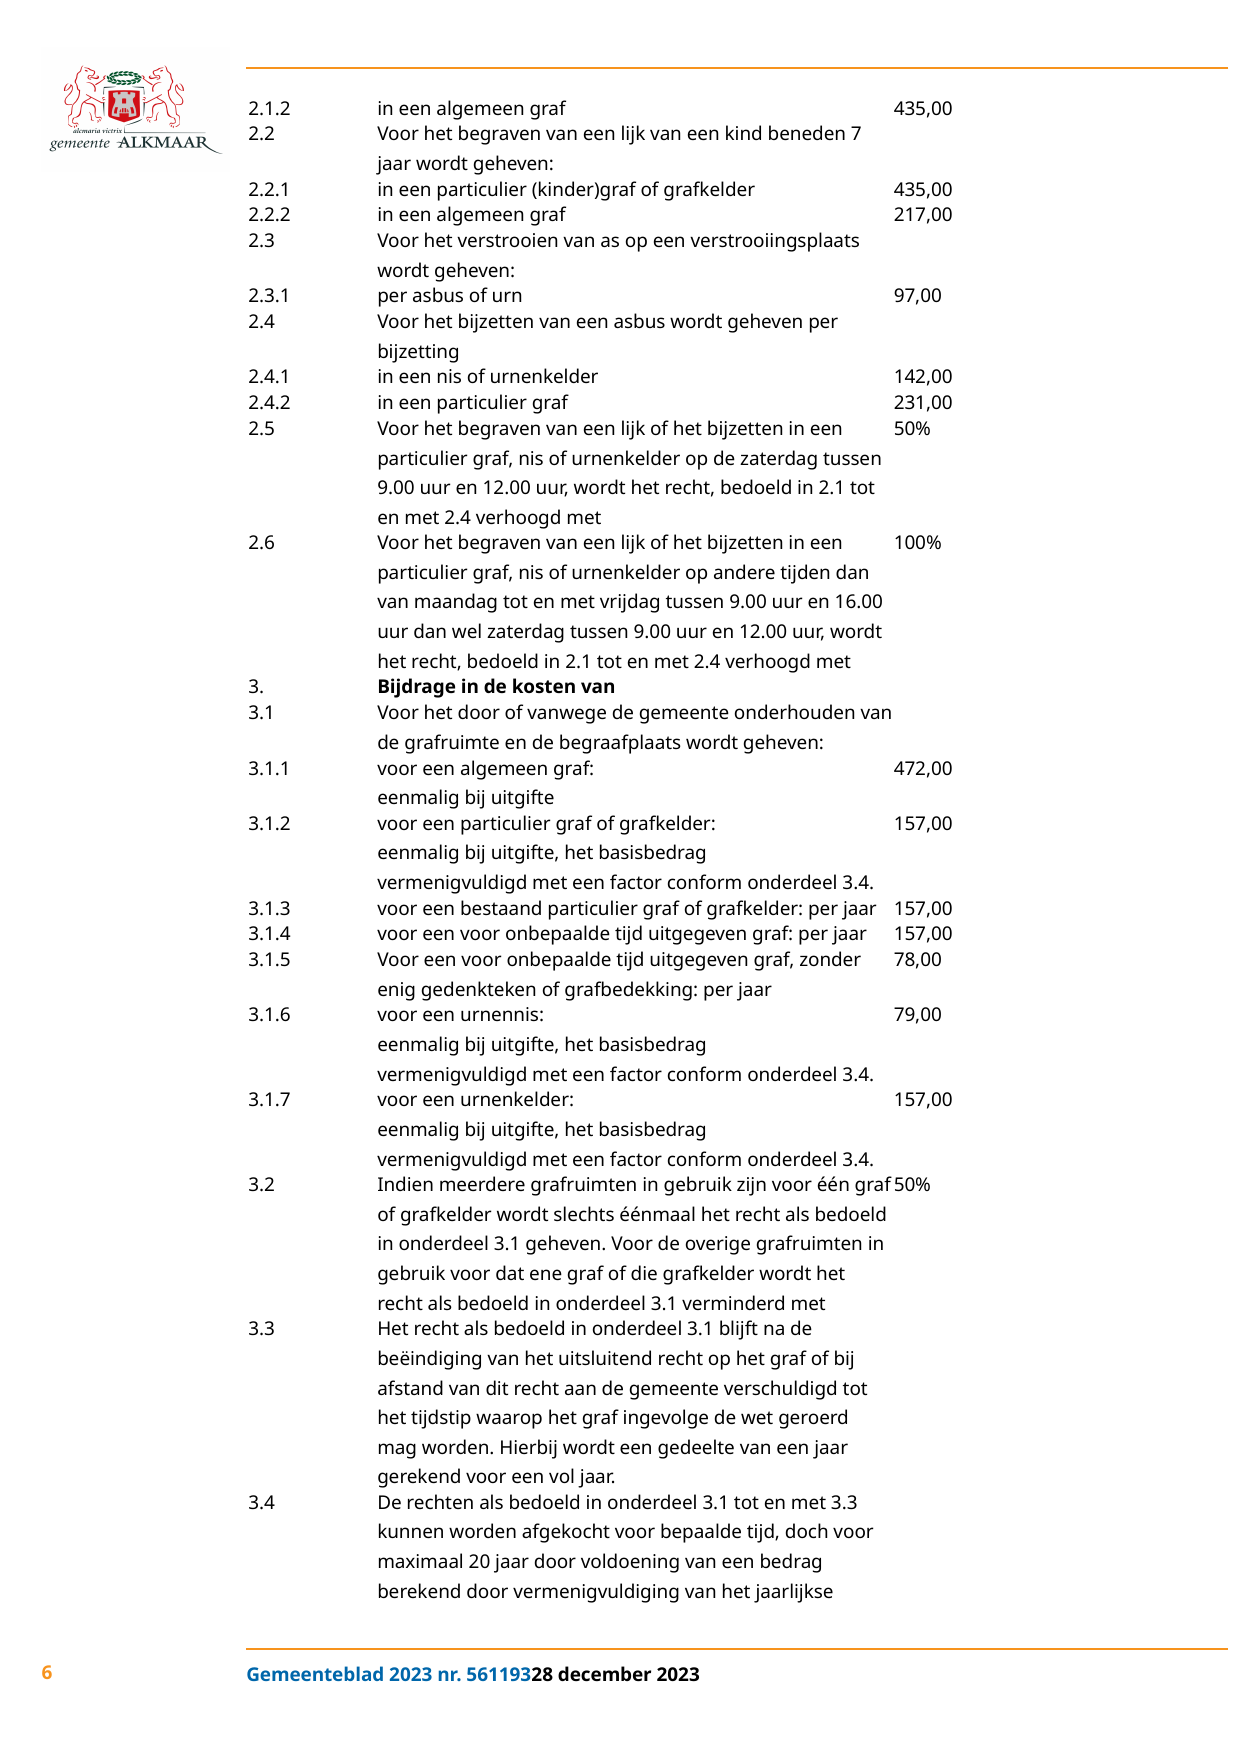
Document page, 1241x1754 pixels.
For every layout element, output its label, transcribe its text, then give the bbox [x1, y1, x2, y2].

table_cell 2.2.2 [248, 202, 377, 227]
table_cell voor een bestaand particulier graf of grafkelder: per jaar [377, 895, 893, 921]
table_cell [894, 674, 1152, 699]
picture [41, 47, 231, 172]
table_cell 79,00 [894, 1002, 1152, 1087]
table_cell 157,00 [894, 921, 1152, 946]
table_cell 472,00 [894, 755, 1152, 810]
table_cell [1023, 227, 1152, 283]
table_cell 157,00 [894, 810, 1152, 895]
table_cell Voor het door of vanwege de gemeente onderhouden van de grafruimte en de begraafplaats wordt geheven: [377, 699, 893, 755]
table_cell 2.2 [248, 121, 377, 176]
table_cell [894, 227, 1022, 283]
table_cell [894, 121, 1022, 176]
table_cell 3.1.6 [248, 1002, 377, 1087]
table_cell 157,00 [894, 895, 1152, 921]
table_cell 157,00 [894, 1087, 1152, 1171]
table_cell voor een voor onbepaalde tijd uitgegeven graf: per jaar [377, 921, 893, 946]
table_cell 231,00 [894, 389, 1022, 415]
table_cell 3.3 [248, 1316, 377, 1489]
table_cell in een algemeen graf [377, 95, 893, 121]
table_cell in een particulier (kinder)graf of grafkelder [377, 176, 893, 202]
table_cell [1023, 121, 1152, 176]
table_cell in een particulier graf [377, 389, 893, 415]
table_cell 100% [894, 530, 1022, 674]
table_cell [1023, 176, 1152, 202]
table_cell 50% [894, 1171, 1152, 1316]
table_cell 142,00 [894, 364, 1022, 389]
table_cell Bijdrage in de kosten van [377, 674, 893, 699]
table_cell Het recht als bedoeld in onderdeel 3.1 blijft na de beëindiging van het uitsluitend recht op het graf of bij afstand van dit recht aan de gemeente verschuldigd tot het tijdstip waarop het graf ingevolge de wet geroerd mag worden. Hierbij wordt een gedeelte van een jaar gerekend voor een vol jaar. [377, 1316, 893, 1489]
table_cell 3.1.1 [248, 755, 377, 810]
table_cell [1023, 415, 1152, 529]
table_cell [1023, 283, 1152, 308]
table_cell [894, 308, 1022, 364]
table_cell 435,00 [894, 176, 1022, 202]
table_cell Indien meerdere grafruimten in gebruik zijn voor één graf of grafkelder wordt slechts éénmaal het recht als bedoeld in onderdeel 3.1 geheven. Voor de overige grafruimten in gebruik voor dat ene graf of die grafkelder wordt het recht als bedoeld in onderdeel 3.1 verminderd met [377, 1171, 893, 1316]
table_cell 3.2 [248, 1171, 377, 1316]
table_cell 2.3 [248, 227, 377, 283]
table_cell 3.1 [248, 699, 377, 755]
table_cell 2.5 [248, 415, 377, 529]
table_cell 2.3.1 [248, 283, 377, 308]
table_cell 3.1.3 [248, 895, 377, 921]
table_cell voor een urnenkelder: eenmalig bij uitgifte, het basisbedrag vermenigvuldigd met een factor conform onderdeel 3.4. [377, 1087, 893, 1171]
table_cell [894, 1316, 1152, 1489]
table_cell 78,00 [894, 946, 1152, 1002]
table_cell Voor het begraven van een lijk van een kind beneden 7 jaar wordt geheven: [377, 121, 893, 176]
table_cell [1023, 95, 1152, 121]
table_cell 2.4.1 [248, 364, 377, 389]
table_cell 2.4 [248, 308, 377, 364]
table_cell Voor een voor onbepaalde tijd uitgegeven graf, zonder enig gedenkteken of grafbedekking: per jaar [377, 946, 893, 1002]
table_cell 2.6 [248, 530, 377, 674]
table_cell 2.2.1 [248, 176, 377, 202]
table_cell [1023, 364, 1152, 389]
table_cell 217,00 [894, 202, 1022, 227]
table_cell 3.1.4 [248, 921, 377, 946]
table_cell [894, 699, 1152, 755]
table_cell 3.1.5 [248, 946, 377, 1002]
table_cell De rechten als bedoeld in onderdeel 3.1 tot en met 3.3 kunnen worden afgekocht voor bepaalde tijd, doch voor maximaal 20 jaar door voldoening van een bedrag berekend door vermenigvuldiging van het jaarlijkse [377, 1489, 893, 1604]
table_cell 435,00 [894, 95, 1022, 121]
table_cell per asbus of urn [377, 283, 893, 308]
table_cell 3.1.2 [248, 810, 377, 895]
table_cell [1023, 389, 1152, 415]
table_cell 50% [894, 415, 1022, 529]
table_cell [1023, 202, 1152, 227]
table_cell 3. [248, 674, 377, 699]
table_cell Voor het bijzetten van een asbus wordt geheven per bijzetting [377, 308, 893, 364]
table_cell 2.4.2 [248, 389, 377, 415]
table_cell [1023, 530, 1152, 674]
table_cell voor een particulier graf of grafkelder: eenmalig bij uitgifte, het basisbedrag vermenigvuldigd met een factor conform onderdeel 3.4. [377, 810, 893, 895]
table_cell Voor het begraven van een lijk of het bijzetten in een particulier graf, nis of urnenkelder op andere tijden dan van maandag tot en met vrijdag tussen 9.00 uur en 16.00 uur dan wel zaterdag tussen 9.00 uur en 12.00 uur, wordt het recht, bedoeld in 2.1 tot en met 2.4 verhoogd met [377, 530, 893, 674]
table_cell [1023, 308, 1152, 364]
table_cell 3.4 [248, 1489, 377, 1604]
table_cell 97,00 [894, 283, 1022, 308]
table_cell voor een algemeen graf: eenmalig bij uitgifte [377, 755, 893, 810]
table_cell in een nis of urnenkelder [377, 364, 893, 389]
table_cell in een algemeen graf [377, 202, 893, 227]
table_cell 2.1.2 [248, 95, 377, 121]
table_cell Voor het verstrooien van as op een verstrooiingsplaats wordt geheven: [377, 227, 893, 283]
table_cell voor een urnennis: eenmalig bij uitgifte, het basisbedrag vermenigvuldigd met een factor conform onderdeel 3.4. [377, 1002, 893, 1087]
table_cell 3.1.7 [248, 1087, 377, 1171]
table_cell Voor het begraven van een lijk of het bijzetten in een particulier graf, nis of urnenkelder op de zaterdag tussen 9.00 uur en 12.00 uur, wordt het recht, bedoeld in 2.1 tot en met 2.4 verhoogd met [377, 415, 893, 529]
table_cell [894, 1489, 1152, 1604]
